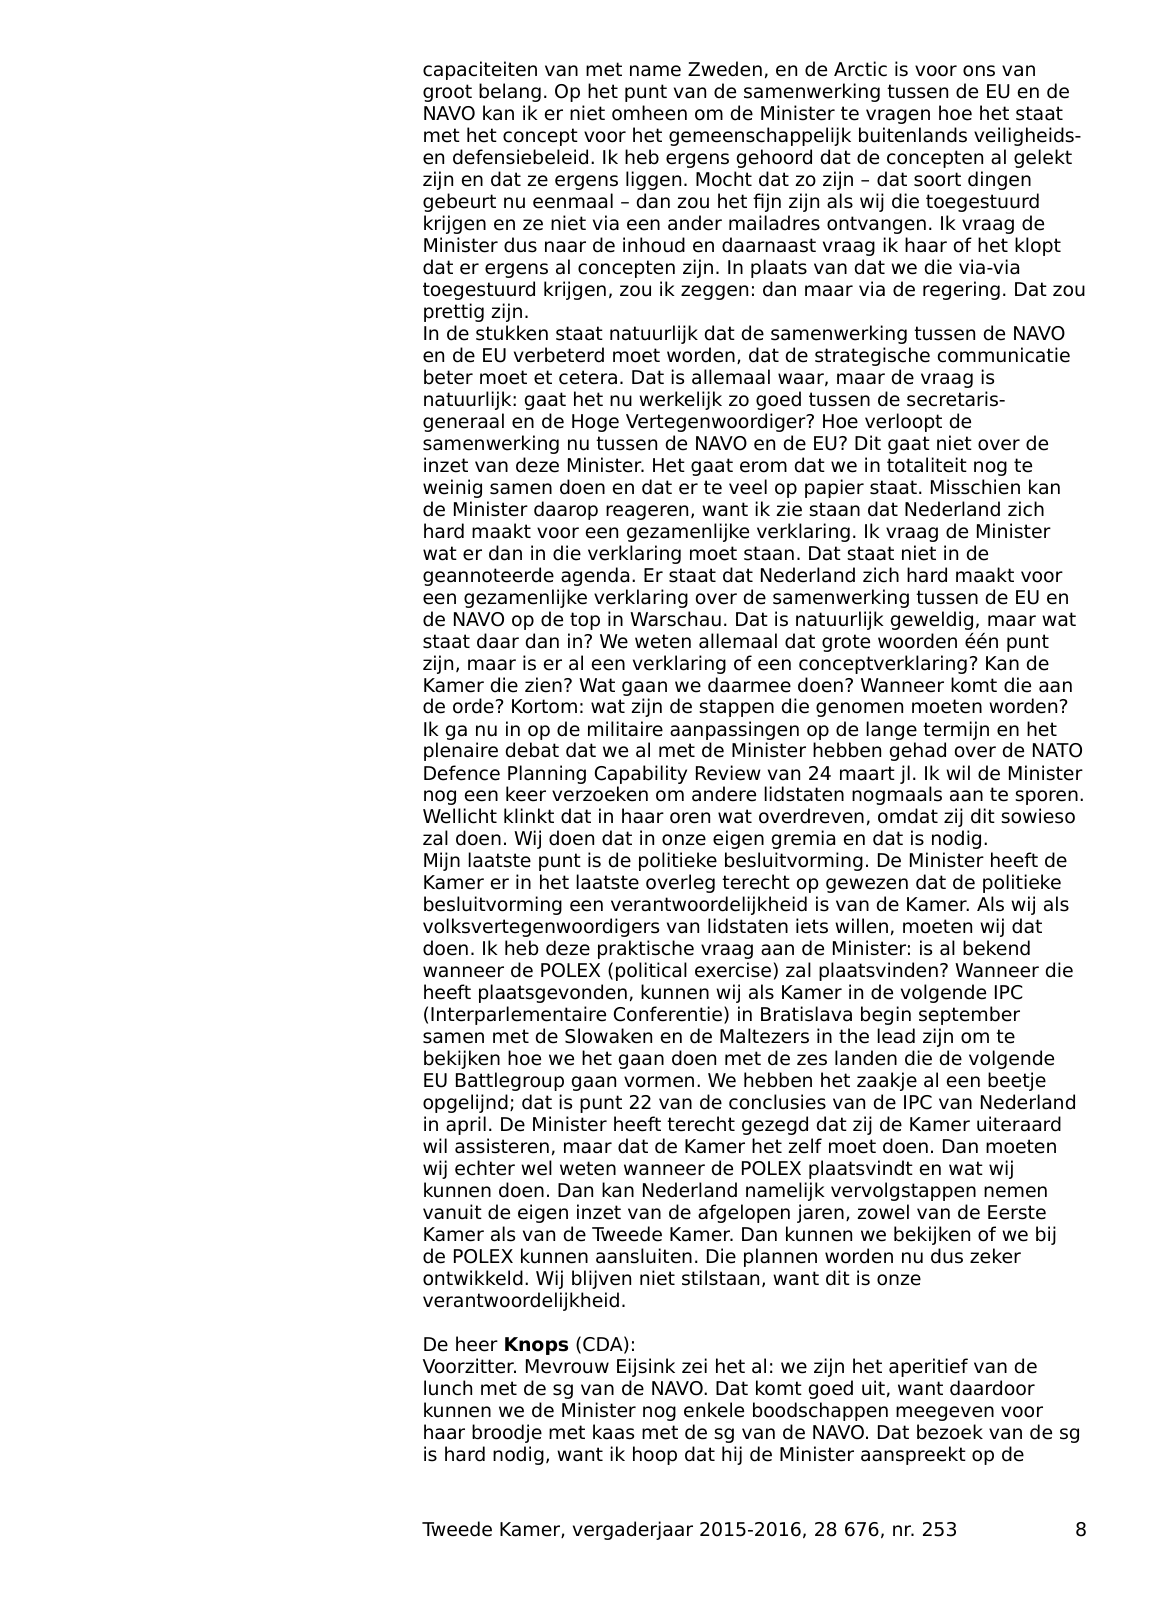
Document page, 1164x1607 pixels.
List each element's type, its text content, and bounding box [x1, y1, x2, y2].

text De heer Knops (CDA): [422, 1334, 1087, 1356]
text Ik ga nu in op de militaire aanpassingen op de lange termijn en het plenaire debat dat we al met de Minister hebben gehad over de NATO Defence Planning Capability Review van 24 maart jl. Ik wil de Minister nog een keer verzoeken om andere lidstaten nogmaals aan te sporen. Wellicht klinkt dat in haar oren wat overdreven, omdat zij dit sowieso zal doen. Wij doen dat in onze eigen gremia en dat is nodig. [422, 718, 1087, 850]
text In de stukken staat natuurlijk dat de samenwerking tussen de NAVO en de EU verbeterd moet worden, dat de strategische communicatie beter moet et cetera. Dat is allemaal waar, maar de vraag is natuurlijk: gaat het nu werkelijk zo goed tussen de secretaris-generaal en de Hoge Vertegenwoordiger? Hoe verloopt de samenwerking nu tussen de NAVO en de EU? Dit gaat niet over de inzet van deze Minister. Het gaat erom dat we in totaliteit nog te weinig samen doen en dat er te veel op papier staat. Misschien kan de Minister daarop reageren, want ik zie staan dat Nederland zich hard maakt voor een gezamenlijke verklaring. Ik vraag de Minister wat er dan in die verklaring moet staan. Dat staat niet in de geannoteerde agenda. Er staat dat Nederland zich hard maakt voor een gezamenlijke verklaring over de samenwerking tussen de EU en de NAVO op de top in Warschau. Dat is natuurlijk geweldig, maar wat staat daar dan in? We weten allemaal dat grote woorden één punt zijn, maar is er al een verklaring of een conceptverklaring? Kan de Kamer die zien? Wat gaan we daarmee doen? Wanneer komt die aan de orde? Kortom: wat zijn de stappen die genomen moeten worden? [422, 323, 1087, 718]
text Mijn laatste punt is de politieke besluitvorming. De Minister heeft de Kamer er in het laatste overleg terecht op gewezen dat de politieke besluitvorming een verantwoordelijkheid is van de Kamer. Als wij als volksvertegenwoordigers van lidstaten iets willen, moeten wij dat doen. Ik heb deze praktische vraag aan de Minister: is al bekend wanneer de POLEX (political exercise) zal plaatsvinden? Wanneer die heeft plaatsgevonden, kunnen wij als Kamer in de volgende IPC (Interparlementaire Conferentie) in Bratislava begin september samen met de Slowaken en de Maltezers in the lead zijn om te bekijken hoe we het gaan doen met de zes landen die de volgende EU Battlegroup gaan vormen. We hebben het zaakje al een beetje opgelijnd; dat is punt 22 van de conclusies van de IPC van Nederland in april. De Minister heeft terecht gezegd dat zij de Kamer uiteraard wil assisteren, maar dat de Kamer het zelf moet doen. Dan moeten wij echter wel weten wanneer de POLEX plaatsvindt en wat wij kunnen doen. Dan kan Nederland namelijk vervolgstappen nemen vanuit de eigen inzet van de afgelopen jaren, zowel van de Eerste Kamer als van de Tweede Kamer. Dan kunnen we bekijken of we bij de POLEX kunnen aansluiten. Die plannen worden nu dus zeker ontwikkeld. Wij blijven niet stilstaan, want dit is onze verantwoordelijkheid. [422, 850, 1087, 1312]
text Voorzitter. Mevrouw Eijsink zei het al: we zijn het aperitief van de lunch met de sg van de NAVO. Dat komt goed uit, want daardoor kunnen we de Minister nog enkele boodschappen meegeven voor haar broodje met kaas met de sg van de NAVO. Dat bezoek van de sg is hard nodig, want ik hoop dat hij de Minister aanspreekt op de [422, 1356, 1087, 1466]
text capaciteiten van met name Zweden, en de Arctic is voor ons van groot belang. Op het punt van de samenwerking tussen de EU en de NAVO kan ik er niet omheen om de Minister te vragen hoe het staat met het concept voor het gemeenschappelijk buitenlands veiligheids- en defensiebeleid. Ik heb ergens gehoord dat de concepten al gelekt zijn en dat ze ergens liggen. Mocht dat zo zijn – dat soort dingen gebeurt nu eenmaal – dan zou het fijn zijn als wij die toegestuurd krijgen en ze niet via een ander mailadres ontvangen. Ik vraag de Minister dus naar de inhoud en daarnaast vraag ik haar of het klopt dat er ergens al concepten zijn. In plaats van dat we die via-via toegestuurd krijgen, zou ik zeggen: dan maar via de regering. Dat zou prettig zijn. [422, 59, 1087, 323]
